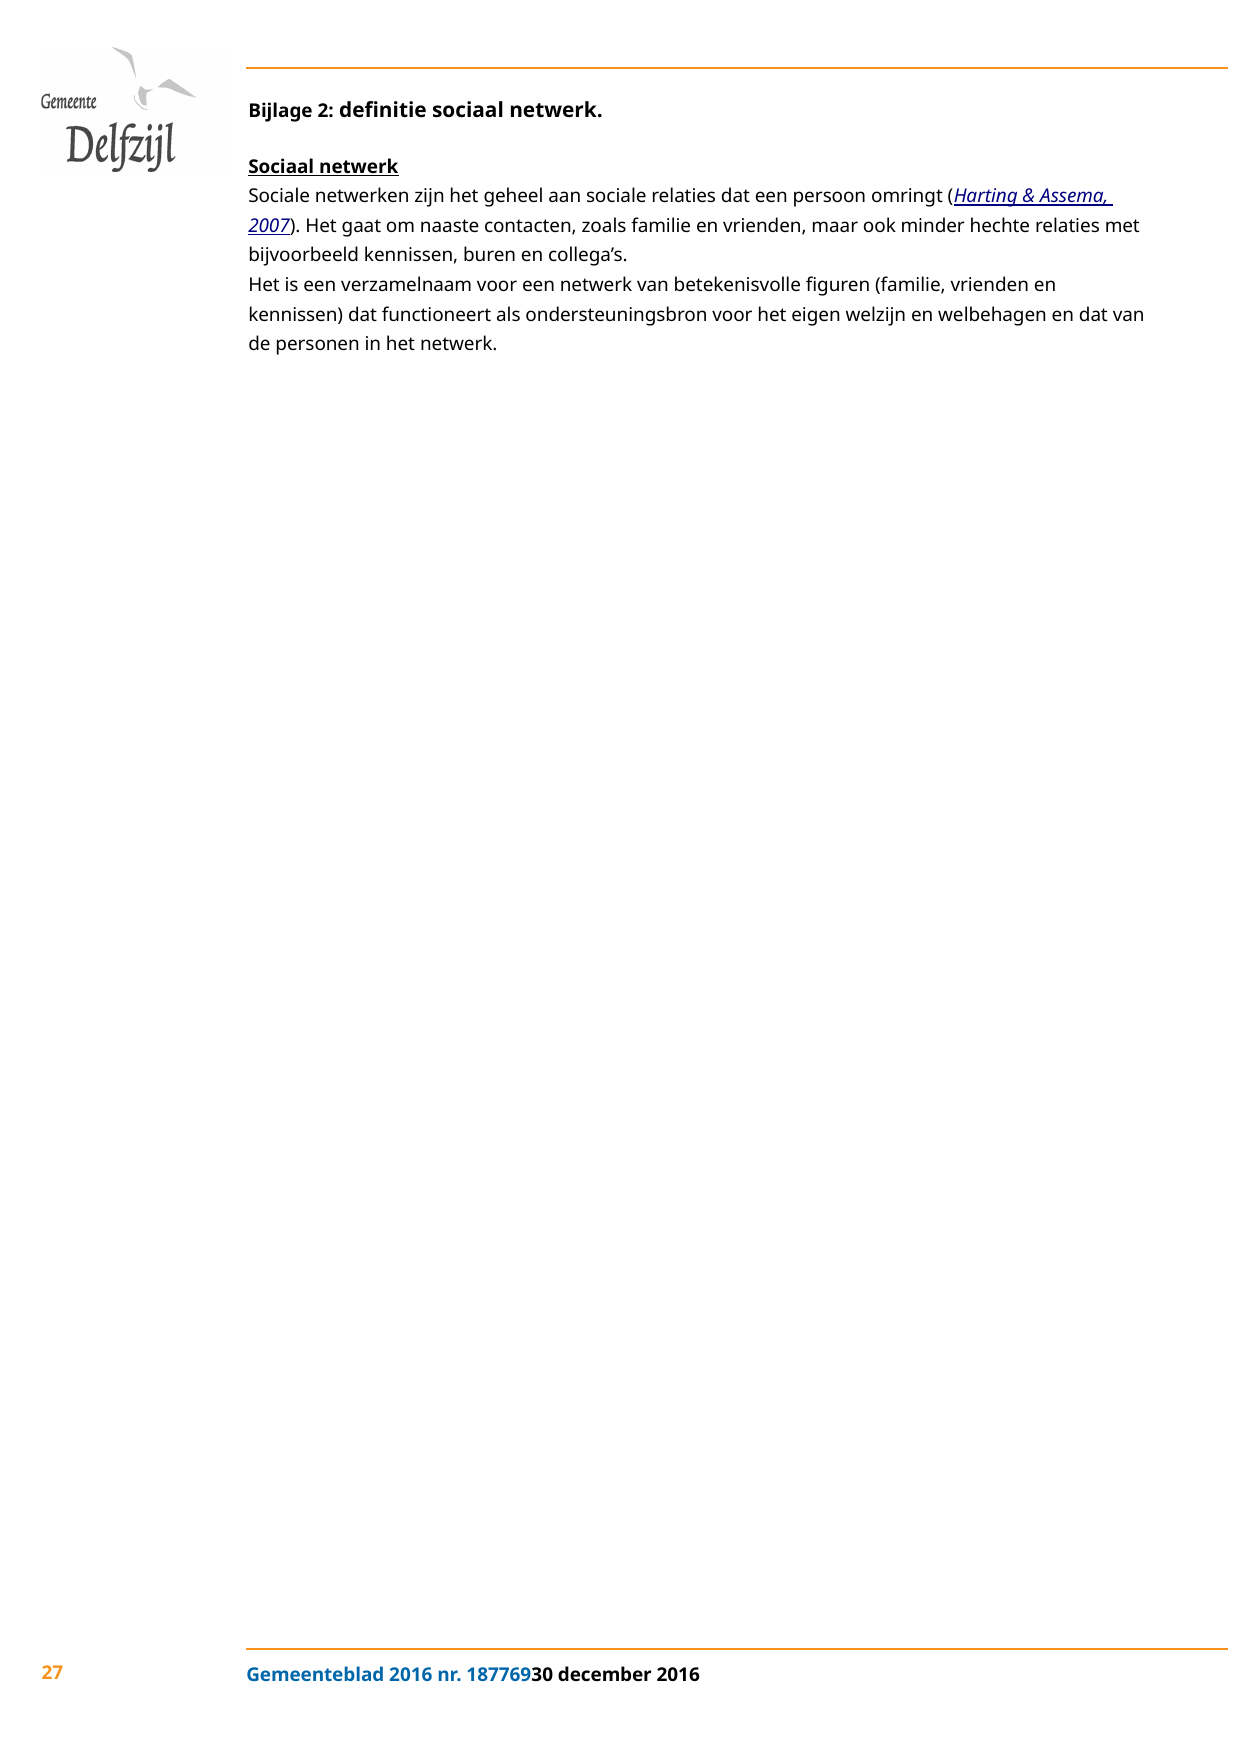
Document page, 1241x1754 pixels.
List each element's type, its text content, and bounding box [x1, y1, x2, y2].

picture [41, 47, 231, 172]
text Sociaal netwerk [248, 153, 1152, 179]
text Bijlage 2: definitie sociaal netwerk. [248, 95, 1152, 123]
text Het is een verzamelnaam voor een netwerk van betekenisvolle figuren (familie, vrienden en kennissen) dat functioneert als ondersteuningsbron voor het eigen welzijn en welbehagen en dat van de personen in het netwerk. [248, 271, 1152, 356]
text Sociale netwerken zijn het geheel aan sociale relaties dat een persoon omringt (Harting & Assema, 2007). Het gaat om naaste contacten, zoals familie en vrienden, maar ook minder hechte relaties met bijvoorbeeld kennissen, buren en collega’s. [248, 182, 1152, 267]
